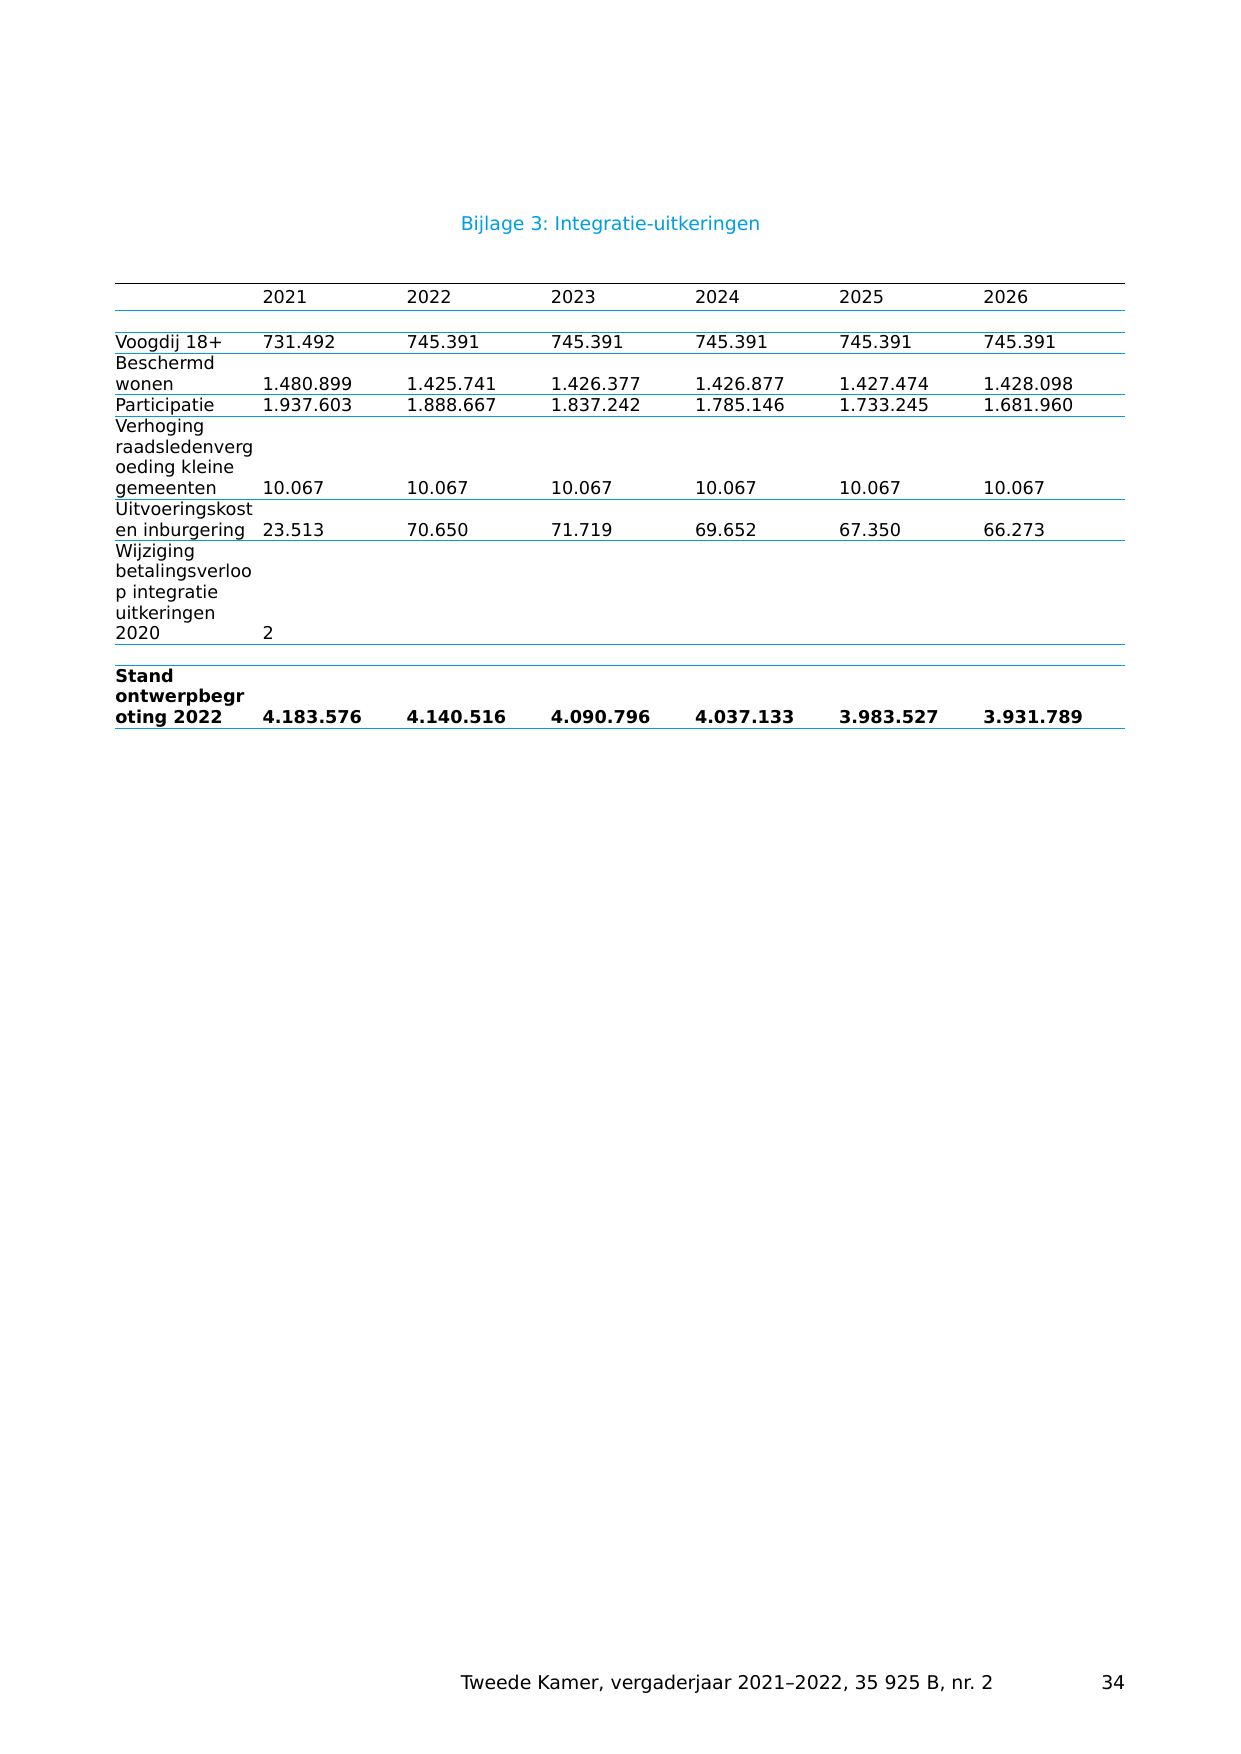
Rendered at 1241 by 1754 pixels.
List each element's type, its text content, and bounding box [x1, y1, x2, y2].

table_cell 1.427.474 [836, 354, 980, 394]
table_cell 2022 [404, 284, 548, 310]
table_cell 10.067 [836, 417, 980, 498]
table_cell 2024 [692, 284, 836, 310]
table_cell [115, 284, 259, 310]
table_cell 10.067 [404, 417, 548, 498]
table_cell 1.837.242 [548, 395, 692, 416]
table_cell 1.425.741 [404, 354, 548, 394]
table_cell 1.888.667 [404, 395, 548, 416]
table_cell 745.391 [980, 333, 1125, 353]
table_cell [404, 541, 548, 644]
table_cell 23.513 [259, 500, 403, 540]
table_cell 70.650 [404, 500, 548, 540]
title Bijlage 3: Integratie-uitkeringen [461, 213, 1125, 235]
table_cell [836, 541, 980, 644]
table_cell 71.719 [548, 500, 692, 540]
table_cell 1.733.245 [836, 395, 980, 416]
table_cell Beschermd wonen [115, 354, 259, 394]
table_cell Stand ontwerpbegroting 2022 [115, 666, 259, 727]
table_cell 10.067 [692, 417, 836, 498]
table_cell 3.931.789 [980, 666, 1125, 727]
table_cell Participatie [115, 395, 259, 416]
table_cell 745.391 [692, 333, 836, 353]
table_cell 3.983.527 [836, 666, 980, 727]
table_header Tabel 12 Integratie-uitkeringen (bedragen x € 1.000) [115, 258, 1125, 283]
table_cell 10.067 [548, 417, 692, 498]
table_cell [836, 645, 980, 665]
table_cell [692, 311, 836, 331]
table_cell 2025 [836, 284, 980, 310]
table_cell [548, 541, 692, 644]
table_cell 731.492 [259, 333, 403, 353]
table_cell 1.426.377 [548, 354, 692, 394]
table_cell [404, 645, 548, 665]
table_cell 2026 [980, 284, 1125, 310]
table_cell 1.937.603 [259, 395, 403, 416]
table_cell 4.090.796 [548, 666, 692, 727]
table_cell 66.273 [980, 500, 1125, 540]
table_cell [980, 645, 1125, 665]
table_cell [259, 311, 403, 331]
table_cell [692, 645, 836, 665]
table_cell 1.428.098 [980, 354, 1125, 394]
table_cell 2 [259, 541, 403, 644]
table_cell 4.037.133 [692, 666, 836, 727]
table_cell [404, 311, 548, 331]
table_cell 1.681.960 [980, 395, 1125, 416]
table_cell 2021 [259, 284, 403, 310]
table_cell Uitvoeringskosten inburgering [115, 500, 259, 540]
table_cell 1.480.899 [259, 354, 403, 394]
table_cell 4.183.576 [259, 666, 403, 727]
table_cell 745.391 [404, 333, 548, 353]
table_cell [548, 645, 692, 665]
table_cell 4.140.516 [404, 666, 548, 727]
table_cell 10.067 [980, 417, 1125, 498]
table_cell [980, 541, 1125, 644]
table_cell Verhoging raadsledenvergoeding kleine gemeenten [115, 417, 259, 498]
table_cell Wijziging betalingsverloop integratie uitkeringen 2020 [115, 541, 259, 644]
table_cell [115, 311, 259, 331]
table_cell 745.391 [548, 333, 692, 353]
table_cell 745.391 [836, 333, 980, 353]
table_cell [259, 645, 403, 665]
table_cell 1.426.877 [692, 354, 836, 394]
table_cell Voogdij 18+ [115, 333, 259, 353]
table_cell [115, 645, 259, 665]
table_cell 67.350 [836, 500, 980, 540]
table_cell [692, 541, 836, 644]
table_cell 10.067 [259, 417, 403, 498]
table_cell [836, 311, 980, 331]
table_cell 69.652 [692, 500, 836, 540]
table_cell 2023 [548, 284, 692, 310]
table_cell [980, 311, 1125, 331]
table_cell 1.785.146 [692, 395, 836, 416]
table_cell [548, 311, 692, 331]
